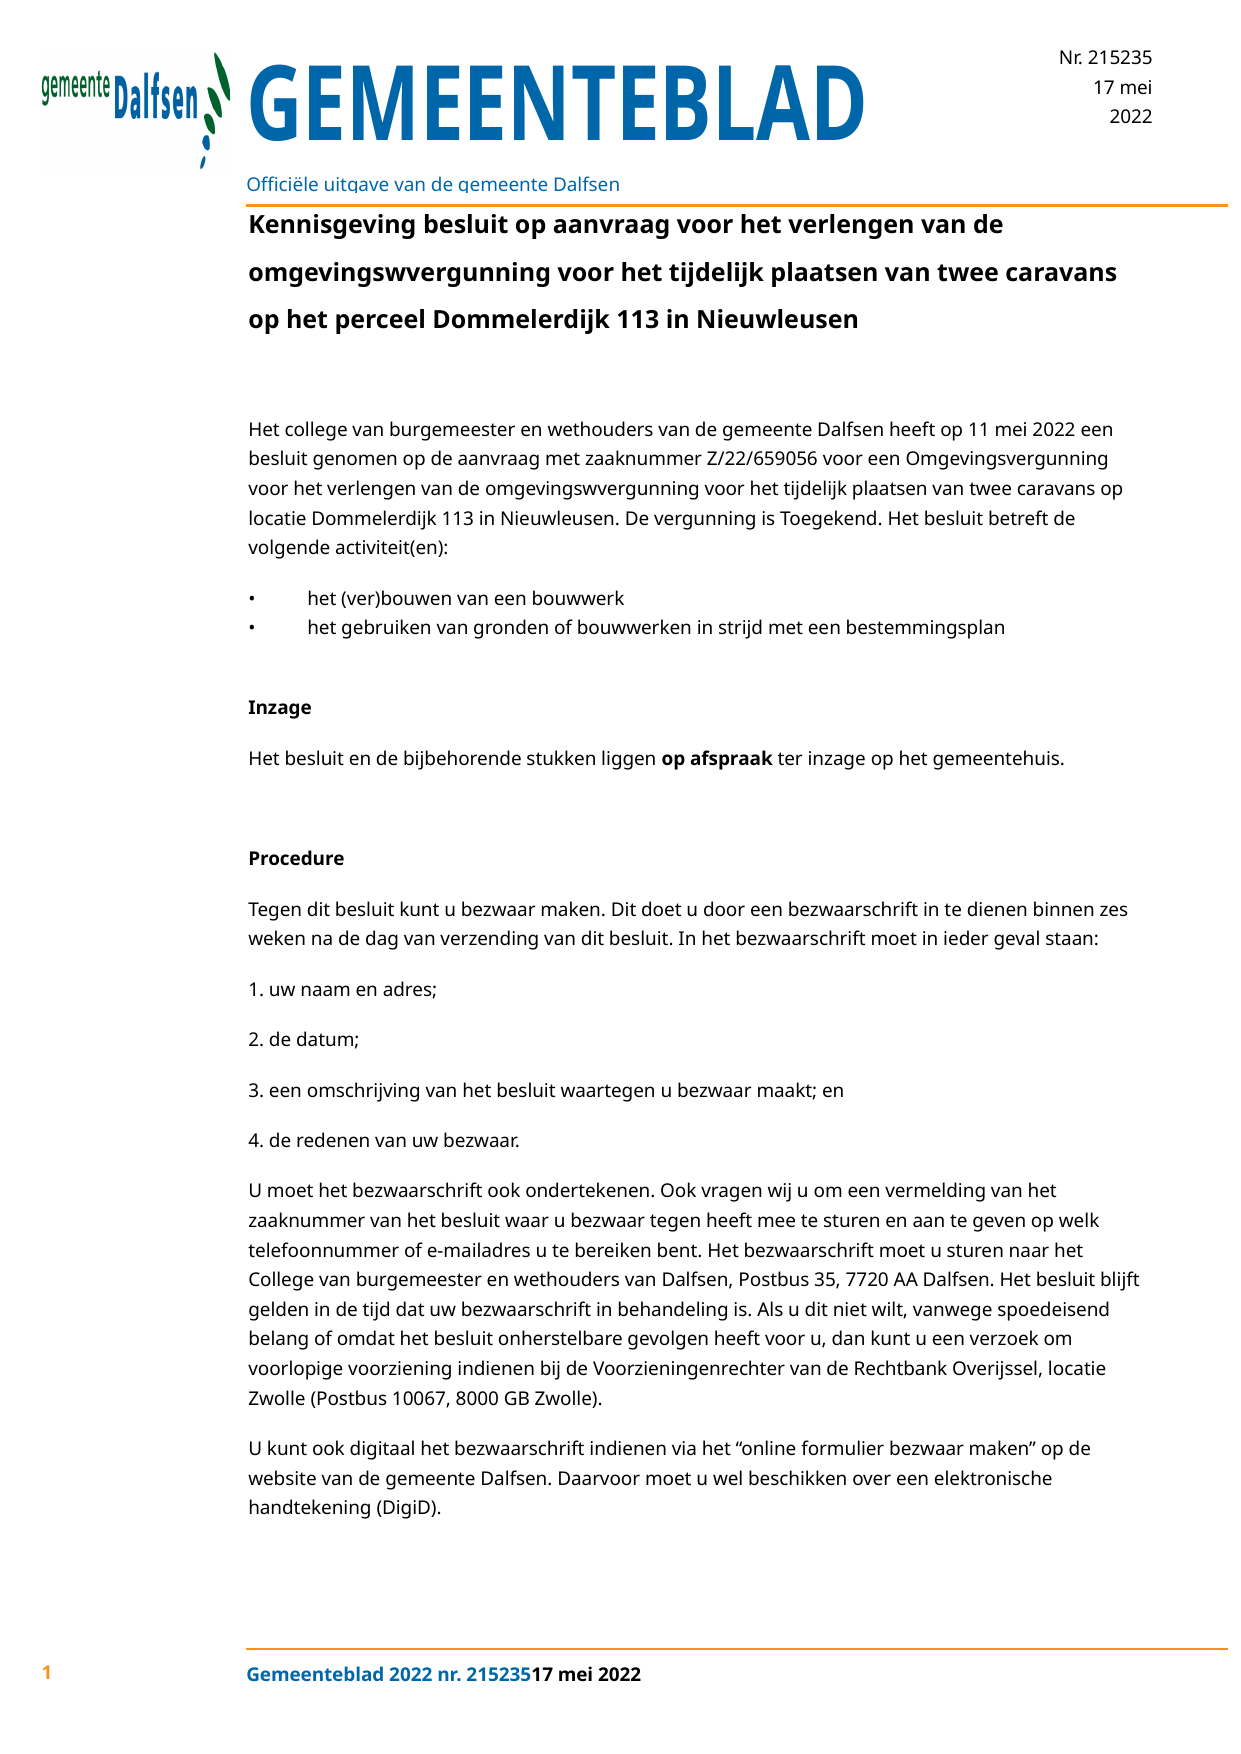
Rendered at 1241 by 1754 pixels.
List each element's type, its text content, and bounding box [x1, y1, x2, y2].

text 1. uw naam en adres; [248, 976, 1152, 1002]
text 3. een omschrijving van het besluit waartegen u bezwaar maakt; en [248, 1077, 1152, 1102]
text Het college van burgemeester en wethouders van de gemeente Dalfsen heeft op 11 mei 2022 een besluit genomen op de aanvraag met zaaknummer Z/22/659056 voor een Omgevingsvergunning voor het verlengen van de omgevingswvergunning voor het tijdelijk plaatsen van twee caravans op locatie Dommelerdijk 113 in Nieuwleusen. De vergunning is Toegekend. Het besluit betreft de volgende activiteit(en): [248, 416, 1152, 560]
text 4. de redenen van uw bezwaar. [248, 1127, 1152, 1153]
text Het besluit en de bijbehorende stukken liggen op afspraak ter inzage op het gemeentehuis. [248, 745, 1152, 770]
text Inzage [248, 694, 1152, 720]
text 2. de datum; [248, 1026, 1152, 1052]
text Tegen dit besluit kunt u bezwaar maken. Dit doet u door een bezwaarschrift in te dienen binnen zes weken na de dag van verzending van dit besluit. In het bezwaarschrift moet in ieder geval staan: [248, 896, 1152, 951]
text Kennisgeving besluit op aanvraag voor het verlengen van de omgevingswvergunning voor het tijdelijk plaatsen van twee caravans op het perceel Dommelerdijk 113 in Nieuwleusen [248, 207, 1152, 336]
list het (ver)bouwen van een bouwwerk [248, 585, 1152, 610]
picture [41, 47, 231, 172]
text U moet het bezwaarschrift ook ondertekenen. Ook vragen wij u om een vermelding van het zaaknummer van het besluit waar u bezwaar tegen heeft mee te sturen en aan te geven op welk telefoonnummer of e-mailadres u te bereiken bent. Het bezwaarschrift moet u sturen naar het College van burgemeester en wethouders van Dalfsen, Postbus 35, 7720 AA Dalfsen. Het besluit blijft gelden in de tijd dat uw bezwaarschrift in behandeling is. Als u dit niet wilt, vanwege spoedeisend belang of omdat het besluit onherstelbare gevolgen heeft voor u, dan kunt u een verzoek om voorlopige voorziening indienen bij de Voorzieningenrechter van de Rechtbank Overijssel, locatie Zwolle (Postbus 10067, 8000 GB Zwolle). [248, 1178, 1152, 1410]
text Procedure [248, 846, 1152, 871]
list het gebruiken van gronden of bouwwerken in strijd met een bestemmingsplan [248, 614, 1152, 640]
text U kunt ook digitaal het bezwaarschrift indienen via het “online formulier bezwaar maken” op de website van de gemeente Dalfsen. Daarvoor moet u wel beschikken over een elektronische handtekening (DigiD). [248, 1435, 1152, 1520]
